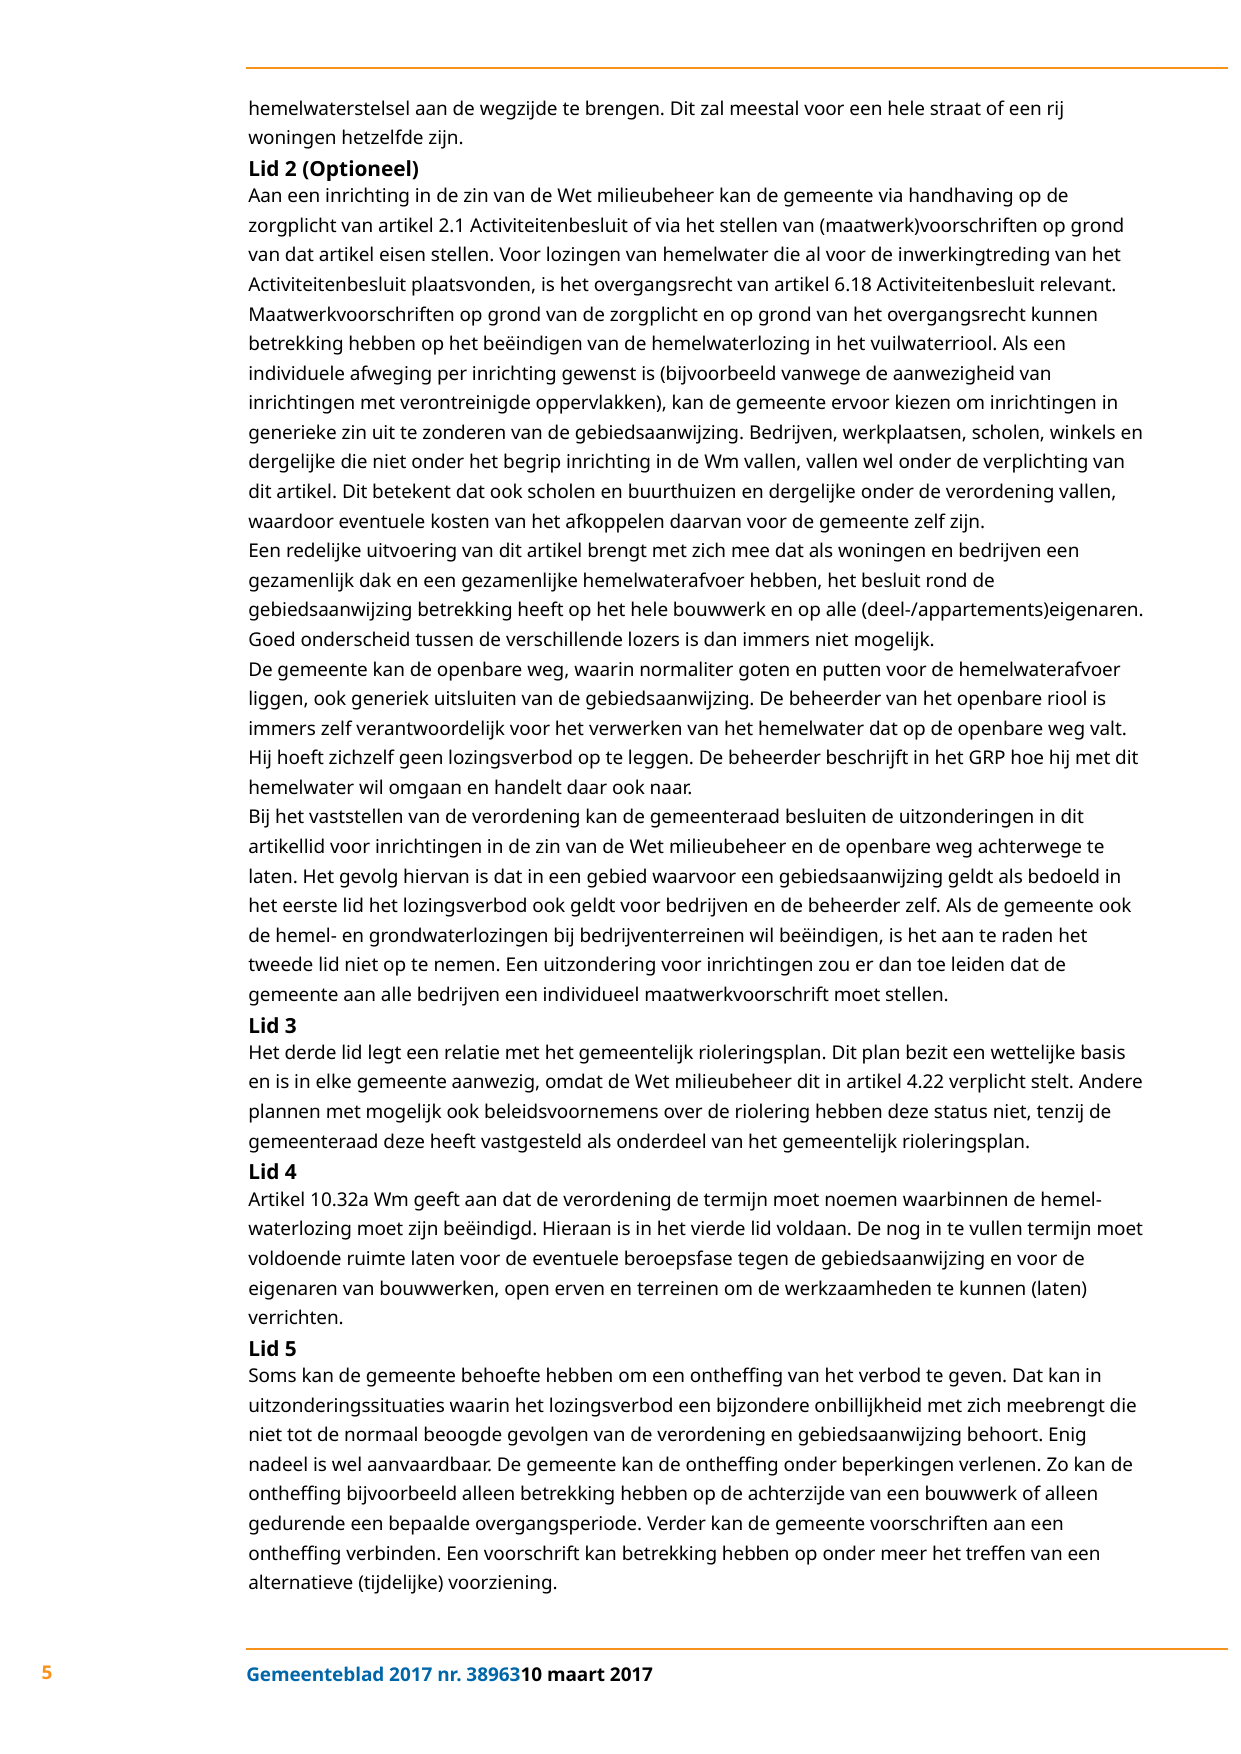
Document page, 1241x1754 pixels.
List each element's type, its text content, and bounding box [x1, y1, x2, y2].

text Een redelijke uitvoering van dit artikel brengt met zich mee dat als woningen en bedrijven een gezamenlijk dak en een gezamenlijke hemelwaterafvoer hebben, het besluit rond de gebiedsaanwijzing betrekking heeft op het hele bouwwerk en op alle (deel-/appartements)eigenaren. Goed onderscheid tussen de verschillende lozers is dan immers niet mogelijk. [248, 537, 1152, 652]
text Aan een inrichting in de zin van de Wet milieubeheer kan de gemeente via handhaving op de zorgplicht van artikel 2.1 Activiteitenbesluit of via het stellen van (maatwerk)voorschriften op grond van dat artikel eisen stellen. Voor lozingen van hemelwater die al voor de inwerkingtreding van het Activiteitenbesluit plaatsvonden, is het overgangsrecht van artikel 6.18 Activiteitenbesluit relevant. Maatwerkvoorschriften op grond van de zorgplicht en op grond van het overgangsrecht kunnen betrekking hebben op het beëindigen van de hemelwaterlozing in het vuilwaterriool. Als een individuele afweging per inrichting gewenst is (bijvoorbeeld vanwege de aanwezigheid van inrichtingen met verontreinigde oppervlakken), kan de gemeente ervoor kiezen om inrichtingen in generieke zin uit te zonderen van de gebiedsaanwijzing. Bedrijven, werkplaatsen, scholen, winkels en dergelijke die niet onder het begrip inrichting in de Wm vallen, vallen wel onder de verplichting van dit artikel. Dit betekent dat ook scholen en buurthuizen en dergelijke onder de verordening vallen, waardoor eventuele kosten van het afkoppelen daarvan voor de gemeente zelf zijn. [248, 182, 1152, 533]
picture [41, 47, 231, 172]
text Bij het vaststellen van de verordening kan de gemeenteraad besluiten de uitzonderingen in dit artikellid voor inrichtingen in de zin van de Wet milieubeheer en de openbare weg achterwege te laten. Het gevolg hiervan is dat in een gebied waarvoor een gebiedsaanwijzing geldt als bedoeld in het eerste lid het lozingsverbod ook geldt voor bedrijven en de beheerder zelf. Als de gemeente ook de hemel- en grondwaterlozingen bij bedrijventerreinen wil beëindigen, is het aan te raden het tweede lid niet op te nemen. Een uitzondering voor inrichtingen zou er dan toe leiden dat de gemeente aan alle bedrijven een individueel maatwerkvoorschrift moet stellen. [248, 804, 1152, 1007]
text Lid 3 [248, 1011, 1152, 1039]
text hemelwaterstelsel aan de wegzijde te brengen. Dit zal meestal voor een hele straat of een rij woningen hetzelfde zijn. [248, 95, 1152, 150]
text Lid 4 [248, 1157, 1152, 1186]
text Artikel 10.32a Wm geeft aan dat de verordening de termijn moet noemen waarbinnen de hemel-waterlozing moet zijn beëindigd. Hieraan is in het vierde lid voldaan. De nog in te vullen termijn moet voldoende ruimte laten voor de eventuele beroepsfase tegen de gebiedsaanwijzing en voor de eigenaren van bouwwerken, open erven en terreinen om de werkzaamheden te kunnen (laten) verrichten. [248, 1186, 1152, 1330]
text Het derde lid legt een relatie met het gemeentelijk rioleringsplan. Dit plan bezit een wettelijke basis en is in elke gemeente aanwezig, omdat de Wet milieubeheer dit in artikel 4.22 verplicht stelt. Andere plannen met mogelijk ook beleidsvoornemens over de riolering hebben deze status niet, tenzij de gemeenteraad deze heeft vastgesteld als onderdeel van het gemeentelijk rioleringsplan. [248, 1039, 1152, 1154]
text De gemeente kan de openbare weg, waarin normaliter goten en putten voor de hemelwaterafvoer liggen, ook generiek uitsluiten van de gebiedsaanwijzing. De beheerder van het openbare riool is immers zelf verantwoordelijk voor het verwerken van het hemelwater dat op de openbare weg valt. Hij hoeft zichzelf geen lozingsverbod op te leggen. De beheerder beschrijft in het GRP hoe hij met dit hemelwater wil omgaan en handelt daar ook naar. [248, 656, 1152, 800]
text Soms kan de gemeente behoefte hebben om een ontheffing van het verbod te geven. Dat kan in uitzonderingssituaties waarin het lozingsverbod een bijzondere onbillijkheid met zich meebrengt die niet tot de normaal beoogde gevolgen van de verordening en gebiedsaanwijzing behoort. Enig nadeel is wel aanvaardbaar. De gemeente kan de ontheffing onder beperkingen verlenen. Zo kan de ontheffing bijvoorbeeld alleen betrekking hebben op de achterzijde van een bouwwerk of alleen gedurende een bepaalde overgangsperiode. Verder kan de gemeente voorschriften aan een ontheffing verbinden. Een voorschrift kan betrekking hebben op onder meer het treffen van een alternatieve (tijdelijke) voorziening. [248, 1362, 1152, 1595]
text Lid 5 [248, 1334, 1152, 1362]
text Lid 2 (Optioneel) [248, 154, 1152, 182]
